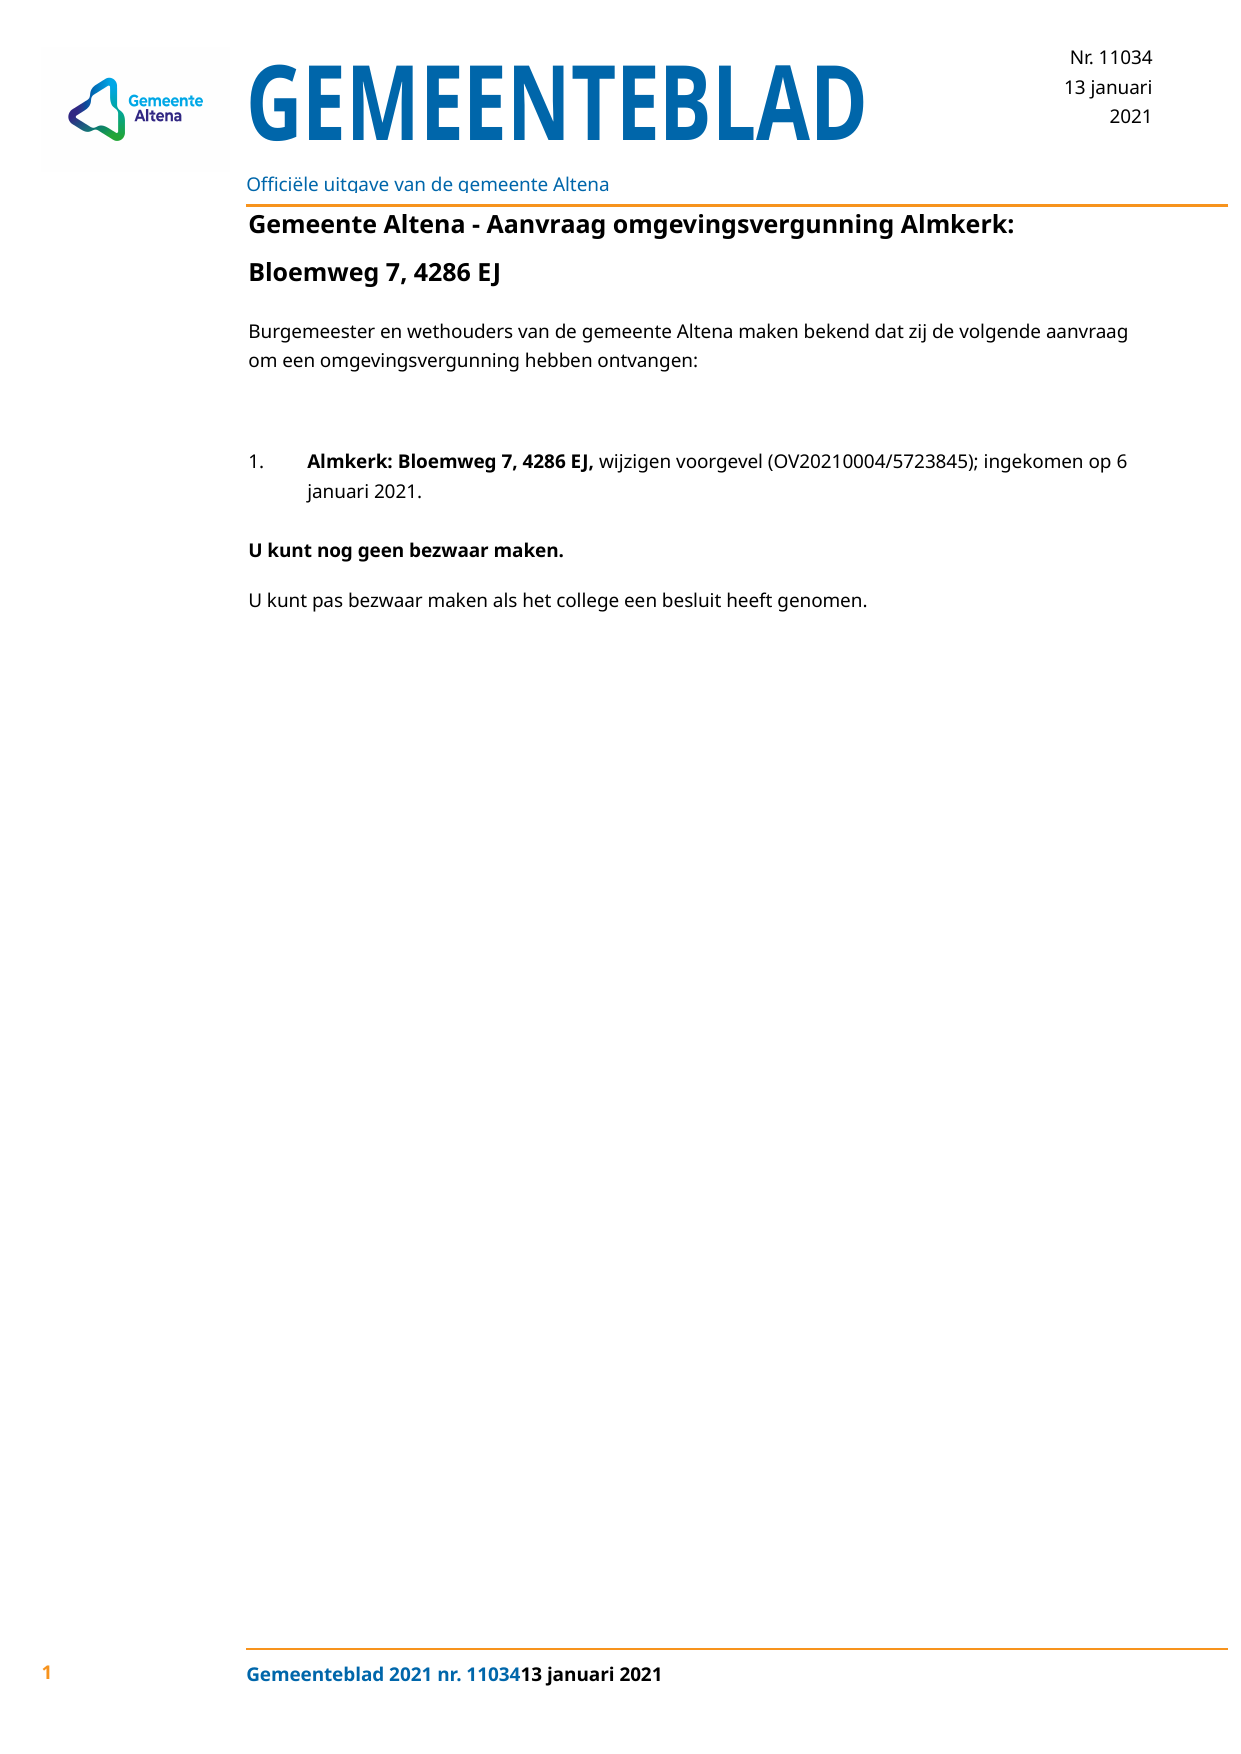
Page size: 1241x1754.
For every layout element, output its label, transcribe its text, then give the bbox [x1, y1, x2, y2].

list Almkerk: Bloemweg 7, 4286 EJ, wijzigen voorgevel (OV20210004/5723845); ingekomen op 6 januari 2021. [248, 448, 1152, 504]
text Burgemeester en wethouders van de gemeente Altena maken bekend dat zij de volgende aanvraag om een omgevingsvergunning hebben ontvangen: [248, 318, 1152, 373]
picture [41, 47, 231, 172]
text Gemeente Altena - Aanvraag omgevingsvergunning Almkerk: Bloemweg 7, 4286 EJ [248, 207, 1152, 288]
text U kunt nog geen bezwaar maken. [248, 537, 1152, 563]
text U kunt pas bezwaar maken als het college een besluit heeft genomen. [248, 587, 1152, 613]
